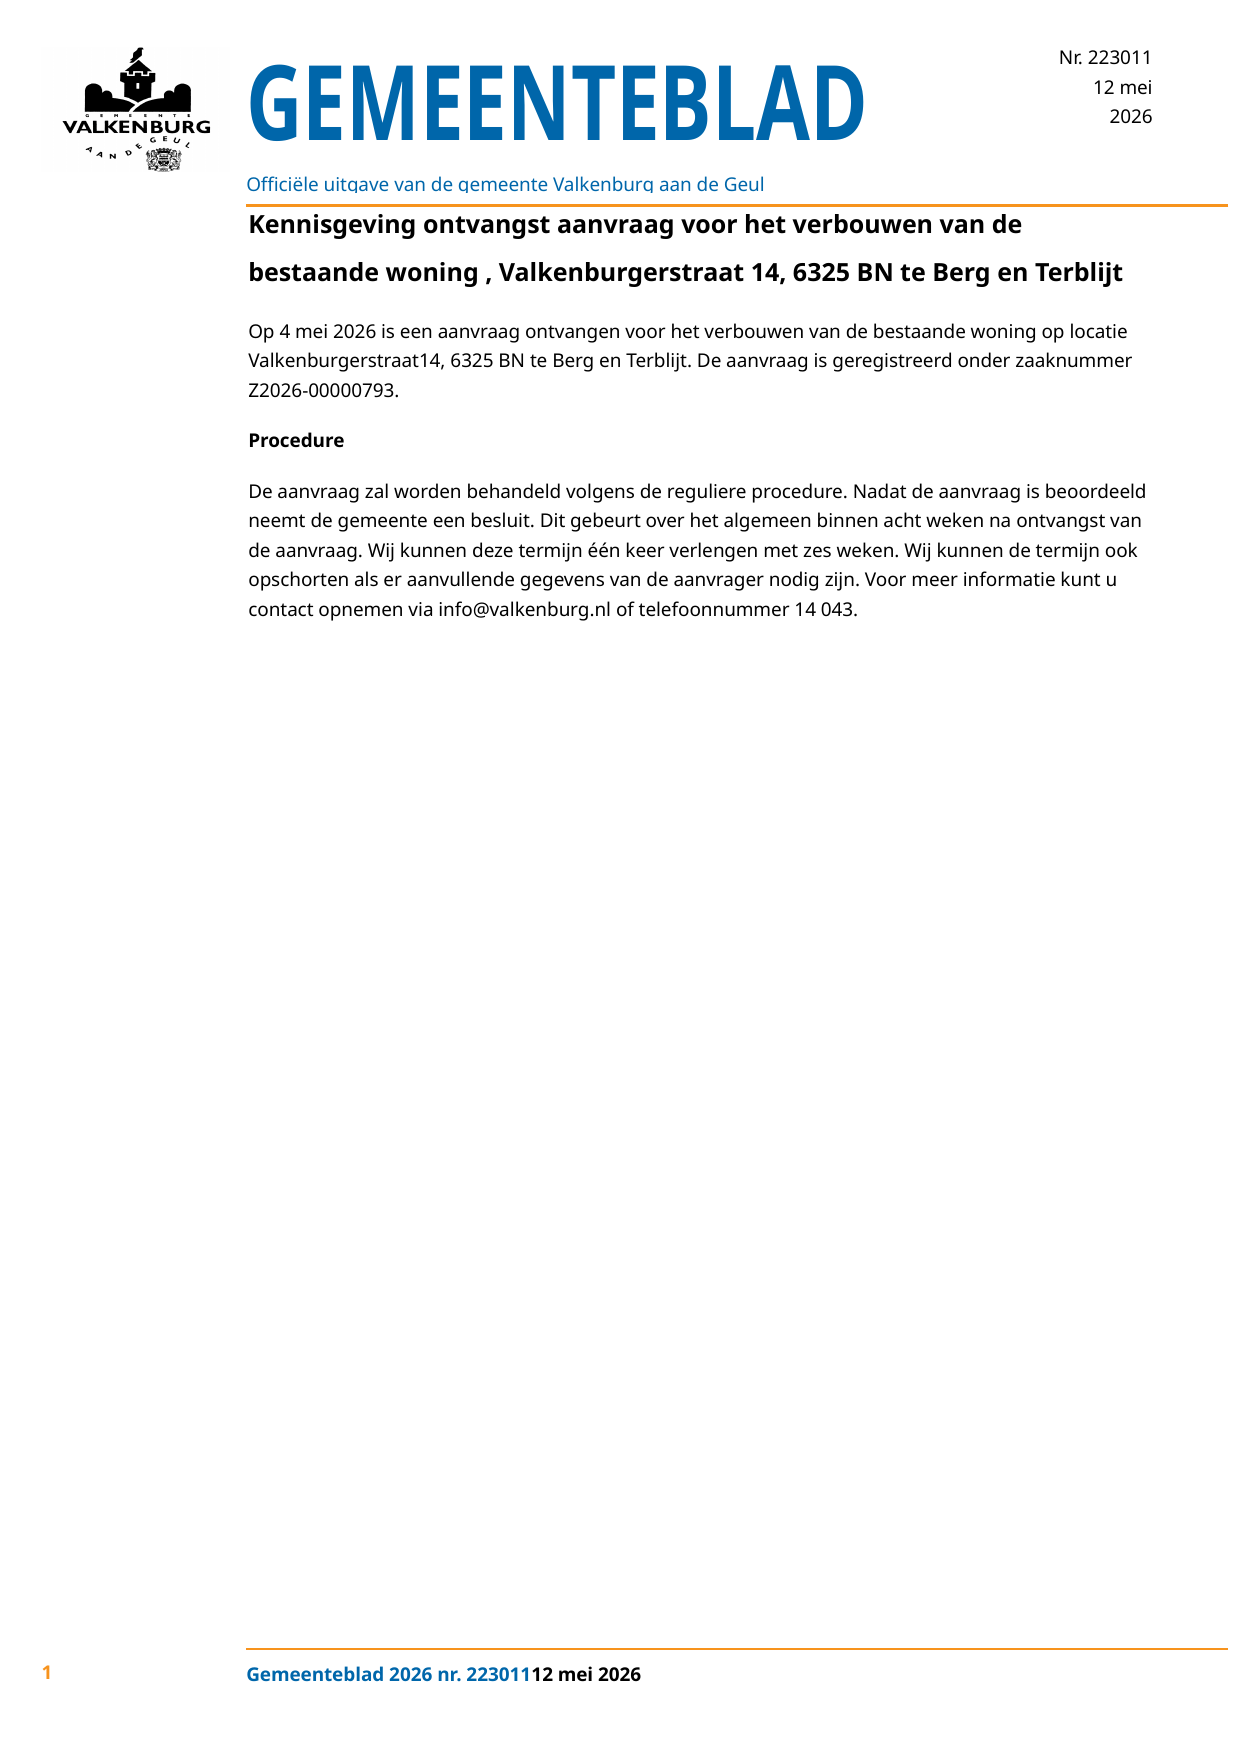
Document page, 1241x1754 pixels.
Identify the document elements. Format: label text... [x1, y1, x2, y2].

text De aanvraag zal worden behandeld volgens de reguliere procedure. Nadat de aanvraag is beoordeeld neemt de gemeente een besluit. Dit gebeurt over het algemeen binnen acht weken na ontvangst van de aanvraag. Wij kunnen deze termijn één keer verlengen met zes weken. Wij kunnen de termijn ook opschorten als er aanvullende gegevens van de aanvrager nodig zijn. Voor meer informatie kunt u contact opnemen via info@valkenburg.nl of telefoonnummer 14 043. [248, 478, 1152, 622]
text Kennisgeving ontvangst aanvraag voor het verbouwen van de bestaande woning , Valkenburgerstraat 14, 6325 BN te Berg en Terblijt [248, 207, 1152, 288]
picture [41, 47, 231, 172]
text Op 4 mei 2026 is een aanvraag ontvangen voor het verbouwen van de bestaande woning op locatie Valkenburgerstraat14, 6325 BN te Berg en Terblijt. De aanvraag is geregistreerd onder zaaknummer Z2026-00000793. [248, 318, 1152, 403]
text Procedure [248, 427, 1152, 453]
